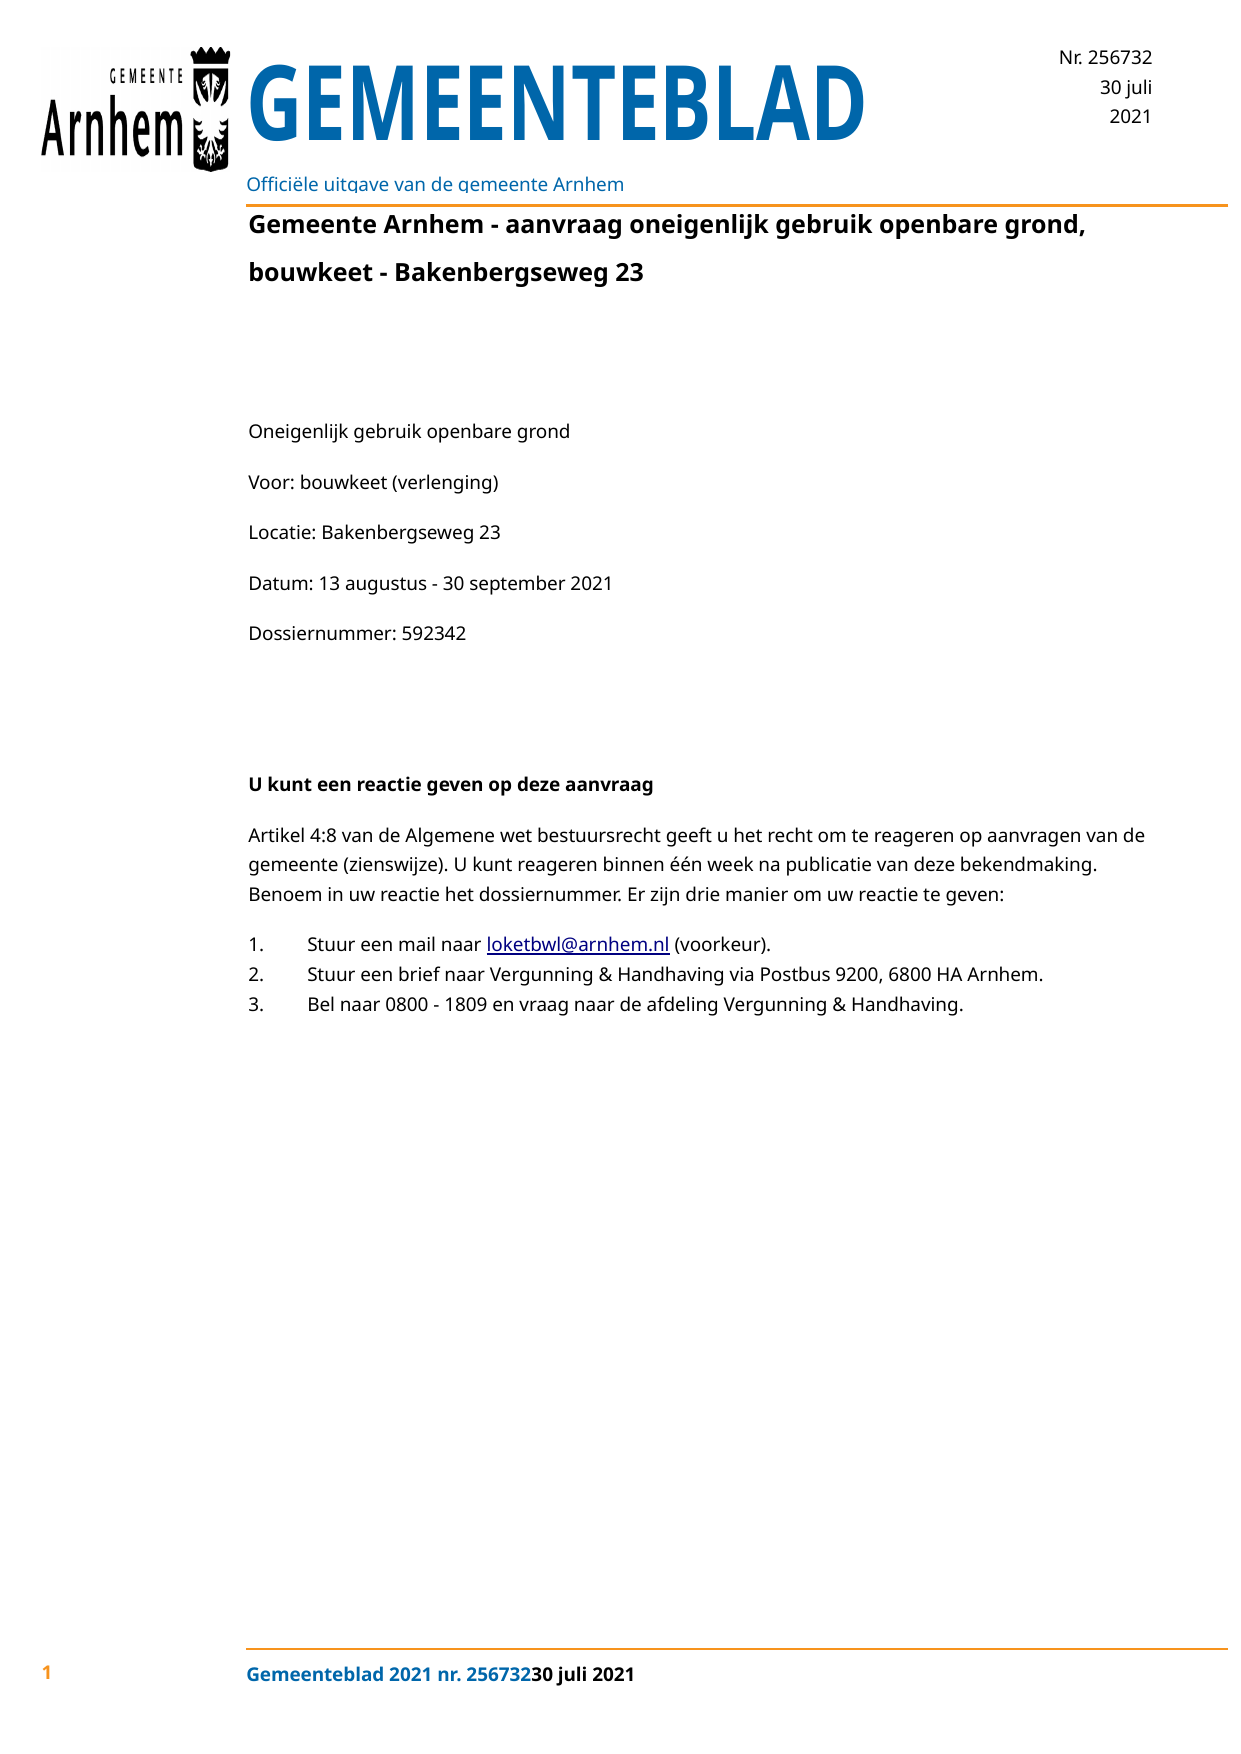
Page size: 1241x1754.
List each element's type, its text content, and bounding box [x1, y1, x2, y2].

list Stuur een brief naar Vergunning & Handhaving via Postbus 9200, 6800 HA Arnhem. [248, 961, 1152, 987]
text Voor: bouwkeet (verlenging) [248, 469, 1152, 495]
text Oneigenlijk gebruik openbare grond [248, 419, 1152, 444]
text Datum: 13 augustus - 30 september 2021 [248, 570, 1152, 596]
list Bel naar 0800 - 1809 en vraag naar de afdeling Vergunning & Handhaving. [248, 991, 1152, 1017]
text Dossiernummer: 592342 [248, 620, 1152, 646]
text Locatie: Bakenbergseweg 23 [248, 519, 1152, 545]
text U kunt een reactie geven op deze aanvraag [248, 772, 1152, 797]
text Artikel 4:8 van de Algemene wet bestuursrecht geeft u het recht om te reageren op aanvragen van de gemeente (zienswijze). U kunt reageren binnen één week na publicatie van deze bekendmaking. Benoem in uw reactie het dossiernummer. Er zijn drie manier om uw reactie te geven: [248, 822, 1152, 907]
picture [41, 47, 231, 172]
text Gemeente Arnhem - aanvraag oneigenlijk gebruik openbare grond, bouwkeet - Bakenbergseweg 23 [248, 207, 1152, 288]
list Stuur een mail naar loketbwl@arnhem.nl (voorkeur). [248, 932, 1152, 957]
